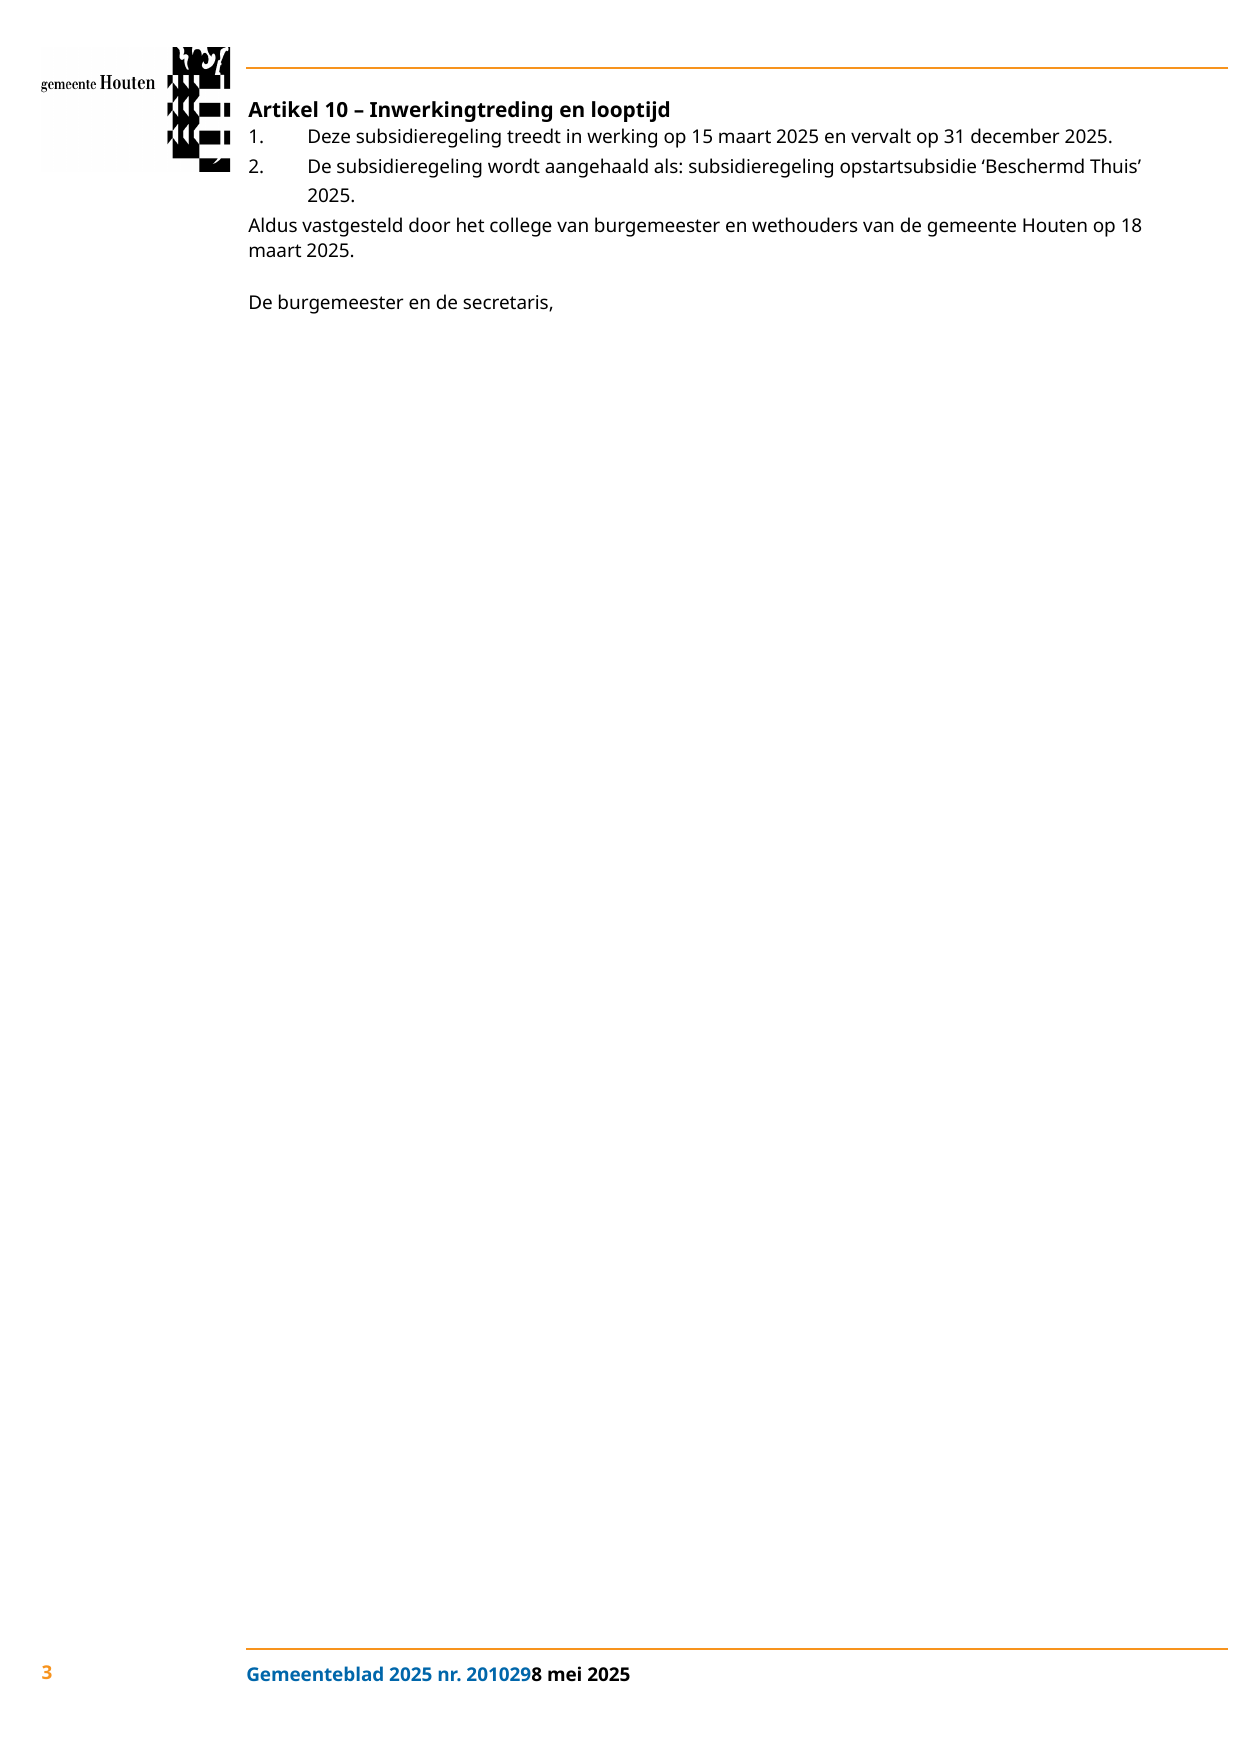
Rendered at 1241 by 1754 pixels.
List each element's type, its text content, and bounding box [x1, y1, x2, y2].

text Aldus vastgesteld door het college van burgemeester en wethouders van de gemeente Houten op 18 maart 2025. [248, 212, 1152, 263]
picture [41, 47, 231, 172]
list De subsidieregeling wordt aangehaald als: subsidieregeling opstartsubsidie ‘Beschermd Thuis’ 2025. [248, 153, 1152, 208]
text De burgemeester en de secretaris, [248, 289, 1152, 315]
list Deze subsidieregeling treedt in werking op 15 maart 2025 en vervalt op 31 december 2025. [248, 123, 1152, 149]
text Artikel 10 – Inwerkingtreding en looptijd [248, 95, 1152, 123]
